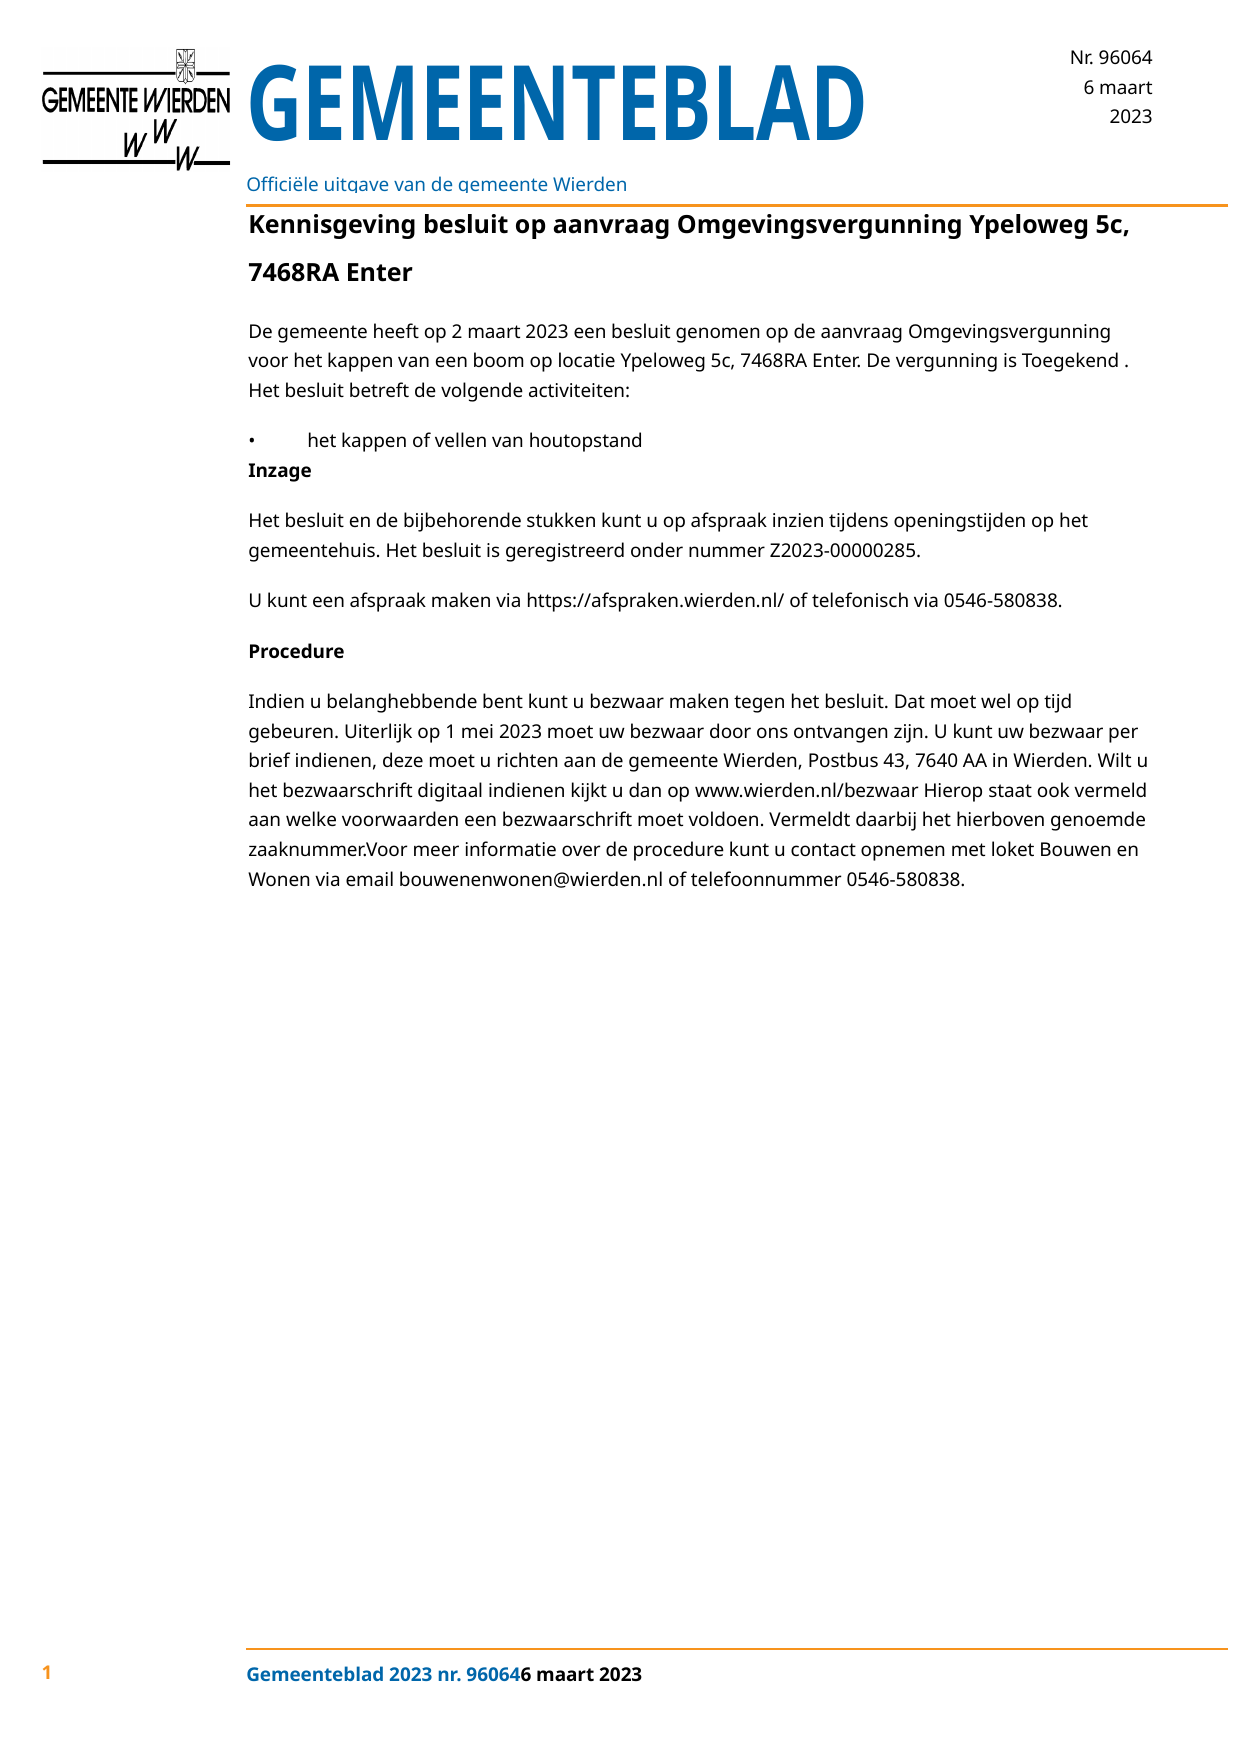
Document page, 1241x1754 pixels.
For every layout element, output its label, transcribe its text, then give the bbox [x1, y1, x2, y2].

text Procedure [248, 638, 1152, 664]
text Indien u belanghebbende bent kunt u bezwaar maken tegen het besluit. Dat moet wel op tijd gebeuren. Uiterlijk op 1 mei 2023 moet uw bezwaar door ons ontvangen zijn. U kunt uw bezwaar per brief indienen, deze moet u richten aan de gemeente Wierden, Postbus 43, 7640 AA in Wierden. Wilt u het bezwaarschrift digitaal indienen kijkt u dan op www.wierden.nl/bezwaar Hierop staat ook vermeld aan welke voorwaarden een bezwaarschrift moet voldoen. Vermeldt daarbij het hierboven genoemde zaaknummer.Voor meer informatie over de procedure kunt u contact opnemen met loket Bouwen en Wonen via email bouwenenwonen@wierden.nl of telefoonnummer 0546-580838. [248, 688, 1152, 892]
text Inzage [248, 457, 1152, 483]
text U kunt een afspraak maken via https://afspraken.wierden.nl/ of telefonisch via 0546-580838. [248, 587, 1152, 613]
list het kappen of vellen van houtopstand [248, 427, 1152, 453]
text Kennisgeving besluit op aanvraag Omgevingsvergunning Ypeloweg 5c, 7468RA Enter [248, 207, 1152, 288]
picture [41, 47, 231, 172]
text Het besluit en de bijbehorende stukken kunt u op afspraak inzien tijdens openingstijden op het gemeentehuis. Het besluit is geregistreerd onder nummer Z2023-00000285. [248, 507, 1152, 563]
text De gemeente heeft op 2 maart 2023 een besluit genomen op de aanvraag Omgevingsvergunning voor het kappen van een boom op locatie Ypeloweg 5c, 7468RA Enter. De vergunning is Toegekend . Het besluit betreft de volgende activiteiten: [248, 318, 1152, 403]
